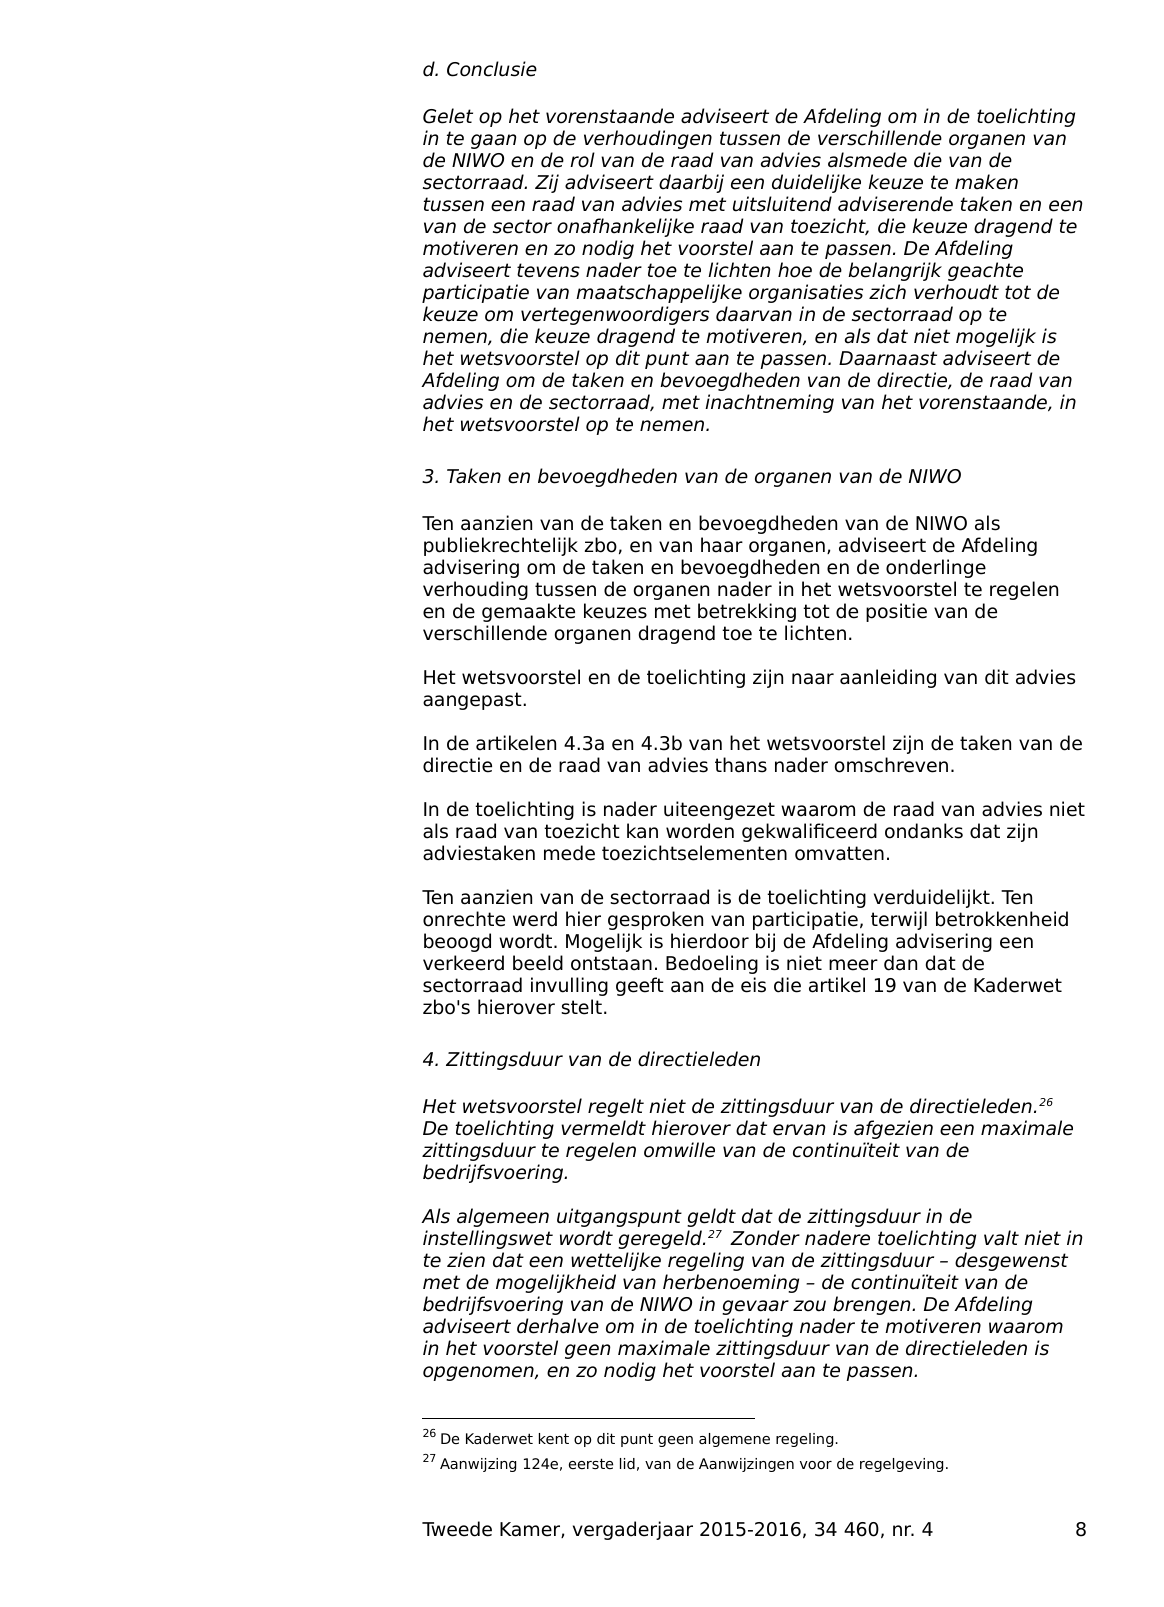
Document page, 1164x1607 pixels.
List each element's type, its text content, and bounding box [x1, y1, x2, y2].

subtitle d. Conclusie [422, 59, 1087, 81]
text Als algemeen uitgangspunt geldt dat de zittingsduur in de instellingswet wordt geregeld. Zonder nadere toelichting valt niet in te zien dat een wettelijke regeling van de zittingsduur – desgewenst met de mogelijkheid van herbenoeming – de continuïteit van de bedrijfsvoering van de NIWO in gevaar zou brengen. De Afdeling adviseert derhalve om in de toelichting nader te motiveren waarom in het voorstel geen maximale zittingsduur van de directieleden is opgenomen, en zo nodig het voorstel aan te passen. [422, 1206, 1087, 1382]
text In de toelichting is nader uiteengezet waarom de raad van advies niet als raad van toezicht kan worden gekwalificeerd ondanks dat zijn adviestaken mede toezichtselementen omvatten. [422, 799, 1087, 865]
text Gelet op het vorenstaande adviseert de Afdeling om in de toelichting in te gaan op de verhoudingen tussen de verschillende organen van de NIWO en de rol van de raad van advies alsmede die van de sectorraad. Zij adviseert daarbij een duidelijke keuze te maken tussen een raad van advies met uitsluitend adviserende taken en een van de sector onafhankelijke raad van toezicht, die keuze dragend te motiveren en zo nodig het voorstel aan te passen. De Afdeling adviseert tevens nader toe te lichten hoe de belangrijk geachte participatie van maatschappelijke organisaties zich verhoudt tot de keuze om vertegenwoordigers daarvan in de sectorraad op te nemen, die keuze dragend te motiveren, en als dat niet mogelijk is het wetsvoorstel op dit punt aan te passen. Daarnaast adviseert de Afdeling om de taken en bevoegdheden van de directie, de raad van advies en de sectorraad, met inachtneming van het vorenstaande, in het wetsvoorstel op te nemen. [422, 106, 1087, 436]
text Ten aanzien van de taken en bevoegdheden van de NIWO als publiekrechtelijk zbo, en van haar organen, adviseert de Afdeling advisering om de taken en bevoegdheden en de onderlinge verhouding tussen de organen nader in het wetsvoorstel te regelen en de gemaakte keuzes met betrekking tot de positie van de verschillende organen dragend toe te lichten. [422, 513, 1087, 644]
text De Kaderwet kent op dit punt geen algemene regeling. [422, 1427, 1087, 1449]
text Het wetsvoorstel regelt niet de zittingsduur van de directieleden. De toelichting vermeldt hierover dat ervan is afgezien een maximale zittingsduur te regelen omwille van de continuïteit van de bedrijfsvoering. [422, 1096, 1087, 1184]
text Ten aanzien van de sectorraad is de toelichting verduidelijkt. Ten onrechte werd hier gesproken van participatie, terwijl betrokkenheid beoogd wordt. Mogelijk is hierdoor bij de Afdeling advisering een verkeerd beeld ontstaan. Bedoeling is niet meer dan dat de sectorraad invulling geeft aan de eis die artikel 19 van de Kaderwet zbo's hierover stelt. [422, 887, 1087, 1019]
text Aanwijzing 124e, eerste lid, van de Aanwijzingen voor de regelgeving. [422, 1452, 1087, 1474]
text Het wetsvoorstel en de toelichting zijn naar aanleiding van dit advies aangepast. [422, 667, 1087, 711]
text In de artikelen 4.3a en 4.3b van het wetsvoorstel zijn de taken van de directie en de raad van advies thans nader omschreven. [422, 733, 1087, 777]
subtitle 3. Taken en bevoegdheden van de organen van de NIWO [422, 466, 1087, 488]
subtitle 4. Zittingsduur van de directieleden [422, 1049, 1087, 1071]
